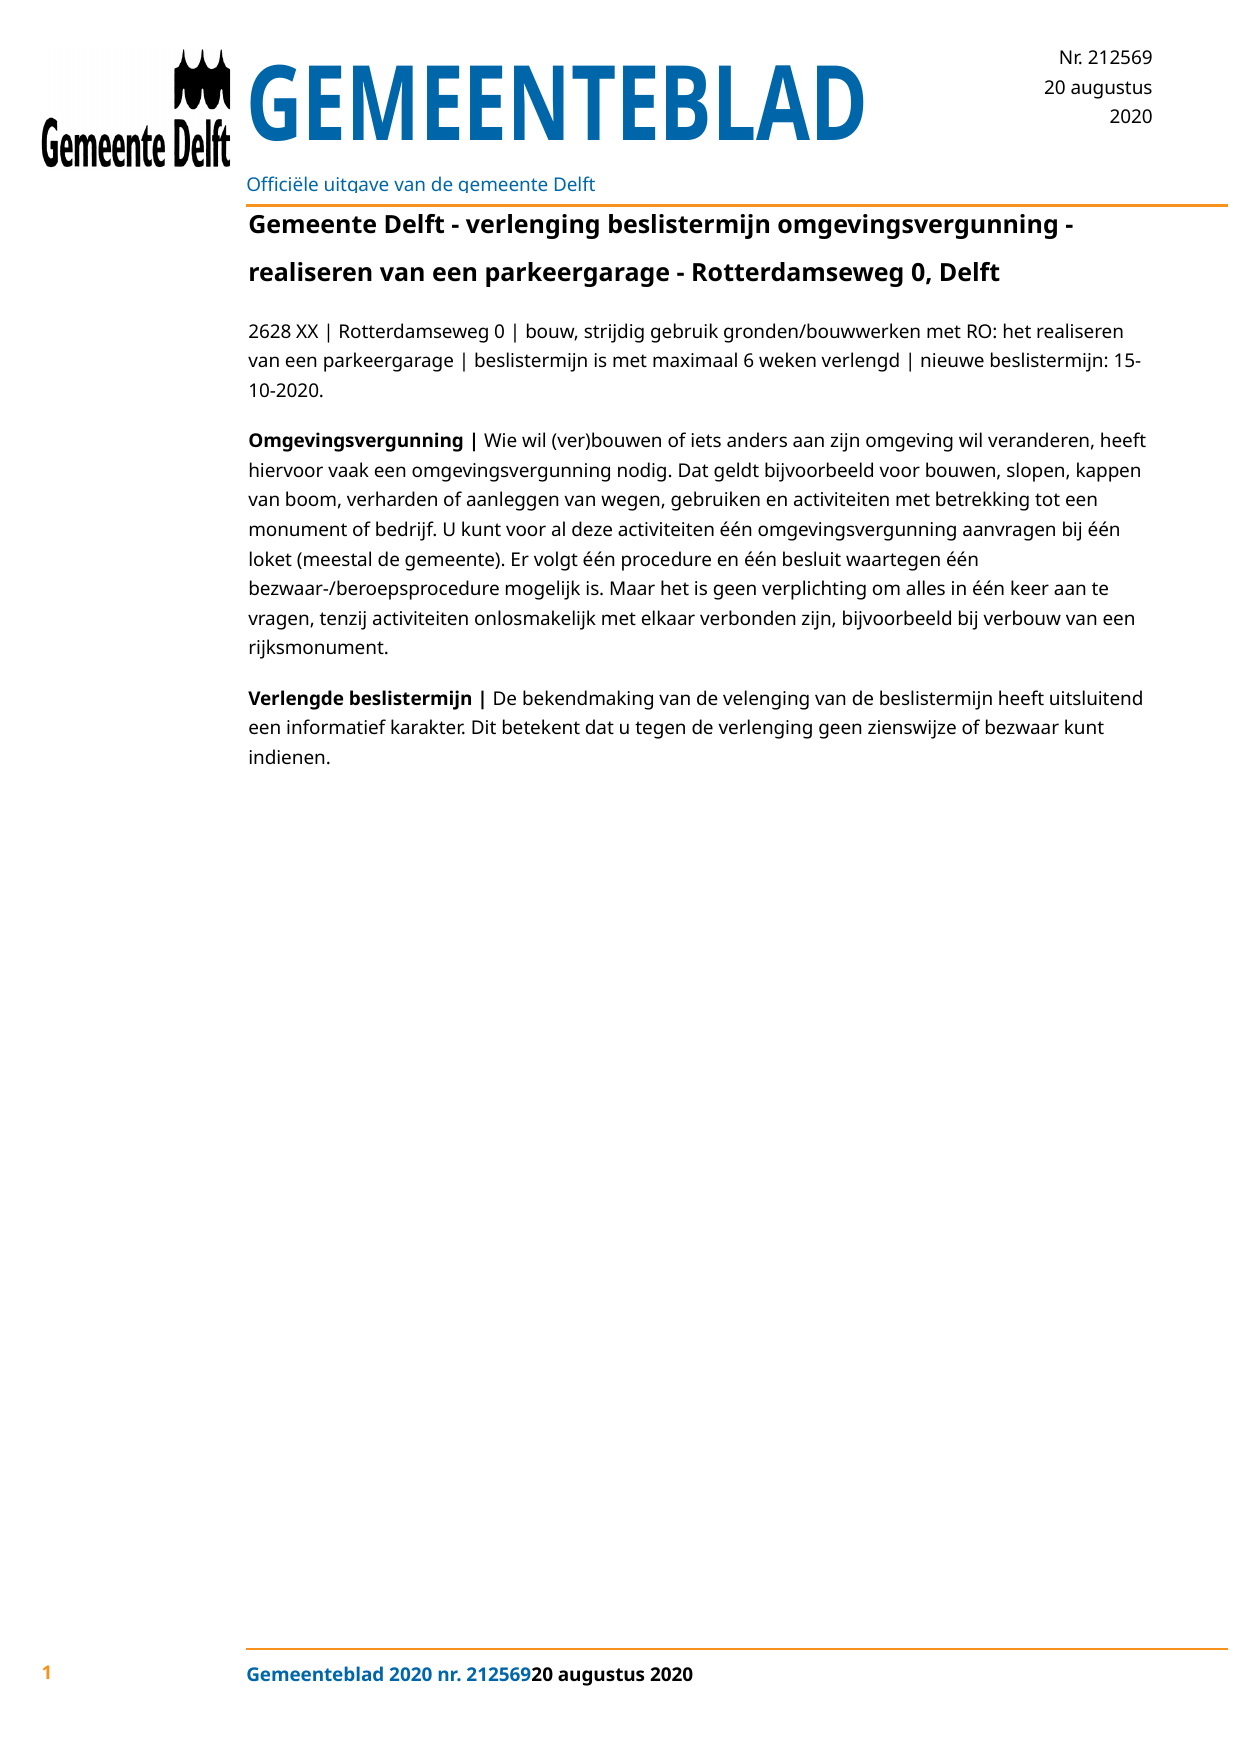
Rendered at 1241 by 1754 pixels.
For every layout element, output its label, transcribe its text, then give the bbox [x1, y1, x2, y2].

picture [41, 47, 231, 172]
text 2628 XX | Rotterdamseweg 0 | bouw, strijdig gebruik gronden/bouwwerken met RO: het realiseren van een parkeergarage | beslistermijn is met maximaal 6 weken verlengd | nieuwe beslistermijn: 15-10-2020. [248, 318, 1152, 403]
text Verlengde beslistermijn | De bekendmaking van de velenging van de beslistermijn heeft uitsluitend een informatief karakter. Dit betekent dat u tegen de verlenging geen zienswijze of bezwaar kunt indienen. [248, 685, 1152, 770]
text Gemeente Delft - verlenging beslistermijn omgevingsvergunning - realiseren van een parkeergarage - Rotterdamseweg 0, Delft [248, 207, 1152, 288]
text Omgevingsvergunning | Wie wil (ver)bouwen of iets anders aan zijn omgeving wil veranderen, heeft hiervoor vaak een omgevingsvergunning nodig. Dat geldt bijvoorbeeld voor bouwen, slopen, kappen van boom, verharden of aanleggen van wegen, gebruiken en activiteiten met betrekking tot een monument of bedrijf. U kunt voor al deze activiteiten één omgevingsvergunning aanvragen bij één loket (meestal de gemeente). Er volgt één procedure en één besluit waartegen één bezwaar-/beroepsprocedure mogelijk is. Maar het is geen verplichting om alles in één keer aan te vragen, tenzij activiteiten onlosmakelijk met elkaar verbonden zijn, bijvoorbeeld bij verbouw van een rijksmonument. [248, 427, 1152, 660]
